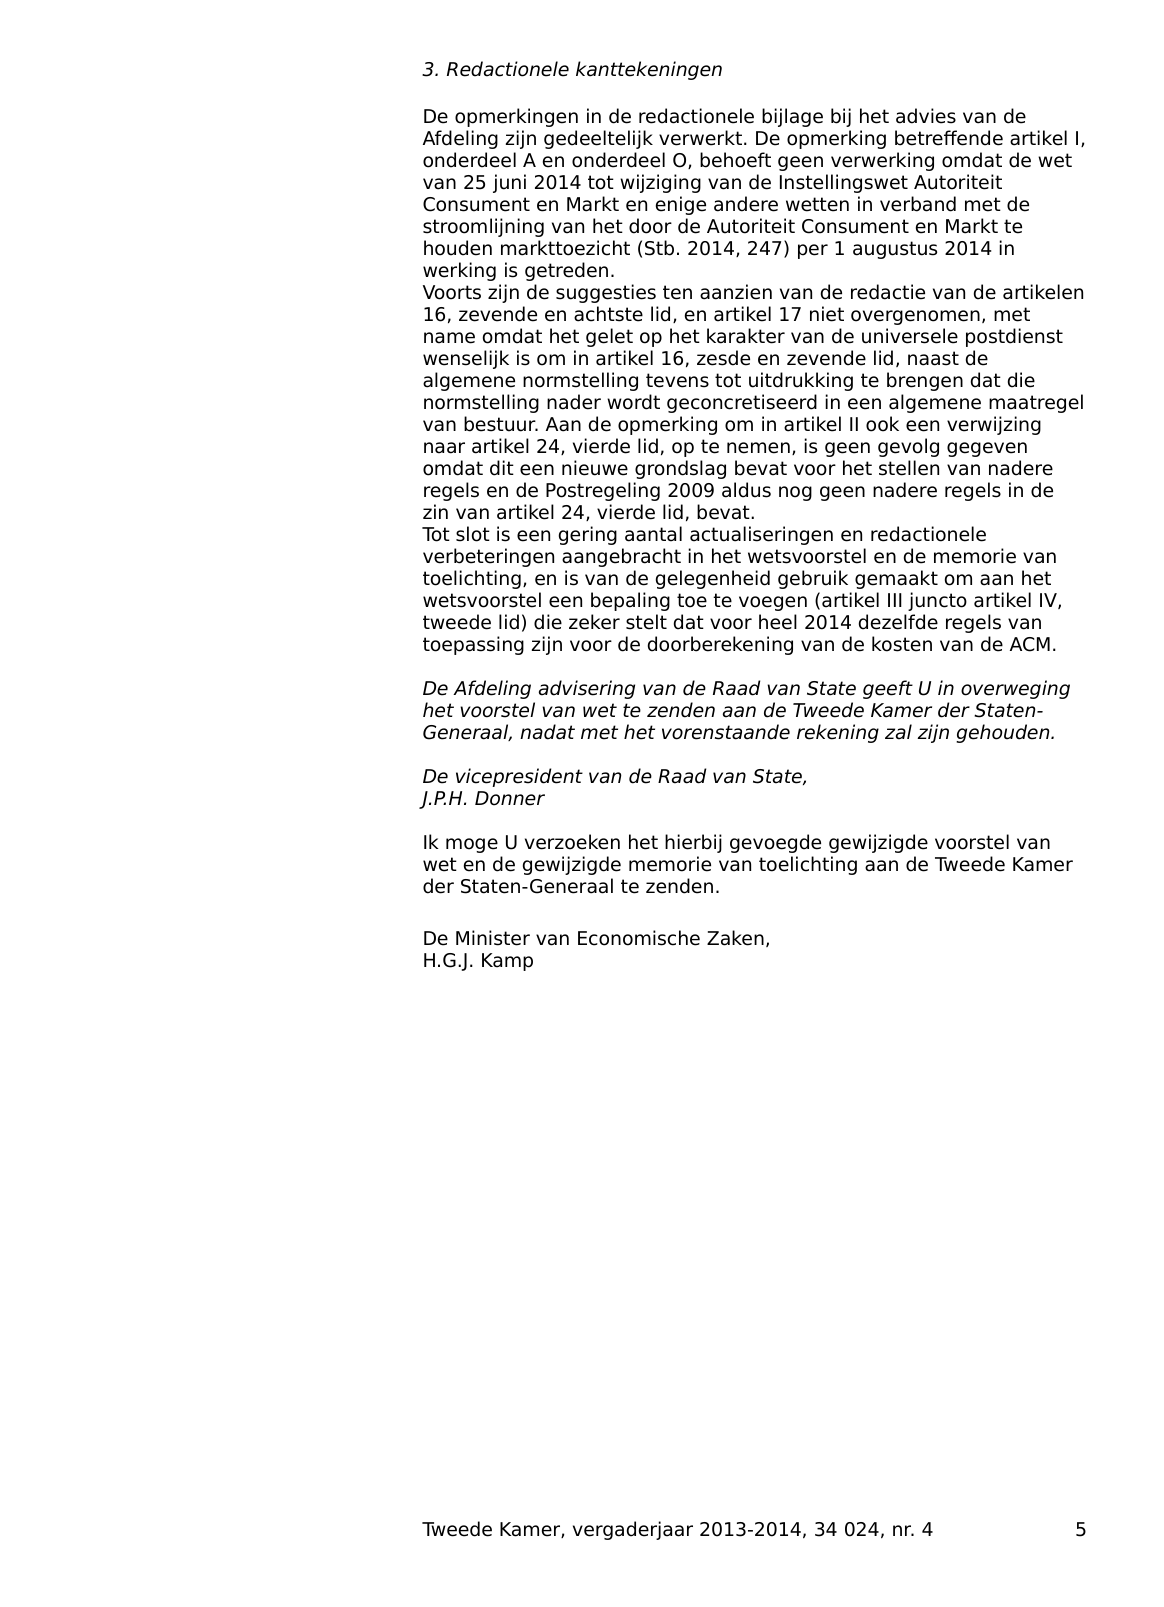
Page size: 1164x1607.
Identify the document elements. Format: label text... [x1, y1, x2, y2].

text De vicepresident van de Raad van State, [422, 766, 1087, 788]
subtitle 3. Redactionele kanttekeningen [422, 59, 1087, 81]
text Tot slot is een gering aantal actualiseringen en redactionele verbeteringen aangebracht in het wetsvoorstel en de memorie van toelichting, en is van de gelegenheid gebruik gemaakt om aan het wetsvoorstel een bepaling toe te voegen (artikel III juncto artikel IV, tweede lid) die zeker stelt dat voor heel 2014 dezelfde regels van toepassing zijn voor de doorberekening van de kosten van de ACM. [422, 524, 1087, 656]
text J.P.H. Donner [422, 788, 1087, 810]
text Voorts zijn de suggesties ten aanzien van de redactie van de artikelen 16, zevende en achtste lid, en artikel 17 niet overgenomen, met name omdat het gelet op het karakter van de universele postdienst wenselijk is om in artikel 16, zesde en zevende lid, naast de algemene normstelling tevens tot uitdrukking te brengen dat die normstelling nader wordt geconcretiseerd in een algemene maatregel van bestuur. Aan de opmerking om in artikel II ook een verwijzing naar artikel 24, vierde lid, op te nemen, is geen gevolg gegeven omdat dit een nieuwe grondslag bevat voor het stellen van nadere regels en de Postregeling 2009 aldus nog geen nadere regels in de zin van artikel 24, vierde lid, bevat. [422, 282, 1087, 524]
text De Afdeling advisering van de Raad van State geeft U in overweging het voorstel van wet te zenden aan de Tweede Kamer der Staten-Generaal, nadat met het vorenstaande rekening zal zijn gehouden. [422, 678, 1087, 744]
text De Minister van Economische Zaken, H.G.J. Kamp [422, 928, 1087, 972]
text De opmerkingen in de redactionele bijlage bij het advies van de Afdeling zijn gedeeltelijk verwerkt. De opmerking betreffende artikel I, onderdeel A en onderdeel O, behoeft geen verwerking omdat de wet van 25 juni 2014 tot wijziging van de Instellingswet Autoriteit Consument en Markt en enige andere wetten in verband met de stroomlijning van het door de Autoriteit Consument en Markt te houden markttoezicht (Stb. 2014, 247) per 1 augustus 2014 in werking is getreden. [422, 106, 1087, 282]
text Ik moge U verzoeken het hierbij gevoegde gewijzigde voorstel van wet en de gewijzigde memorie van toelichting aan de Tweede Kamer der Staten-Generaal te zenden. [422, 832, 1087, 898]
